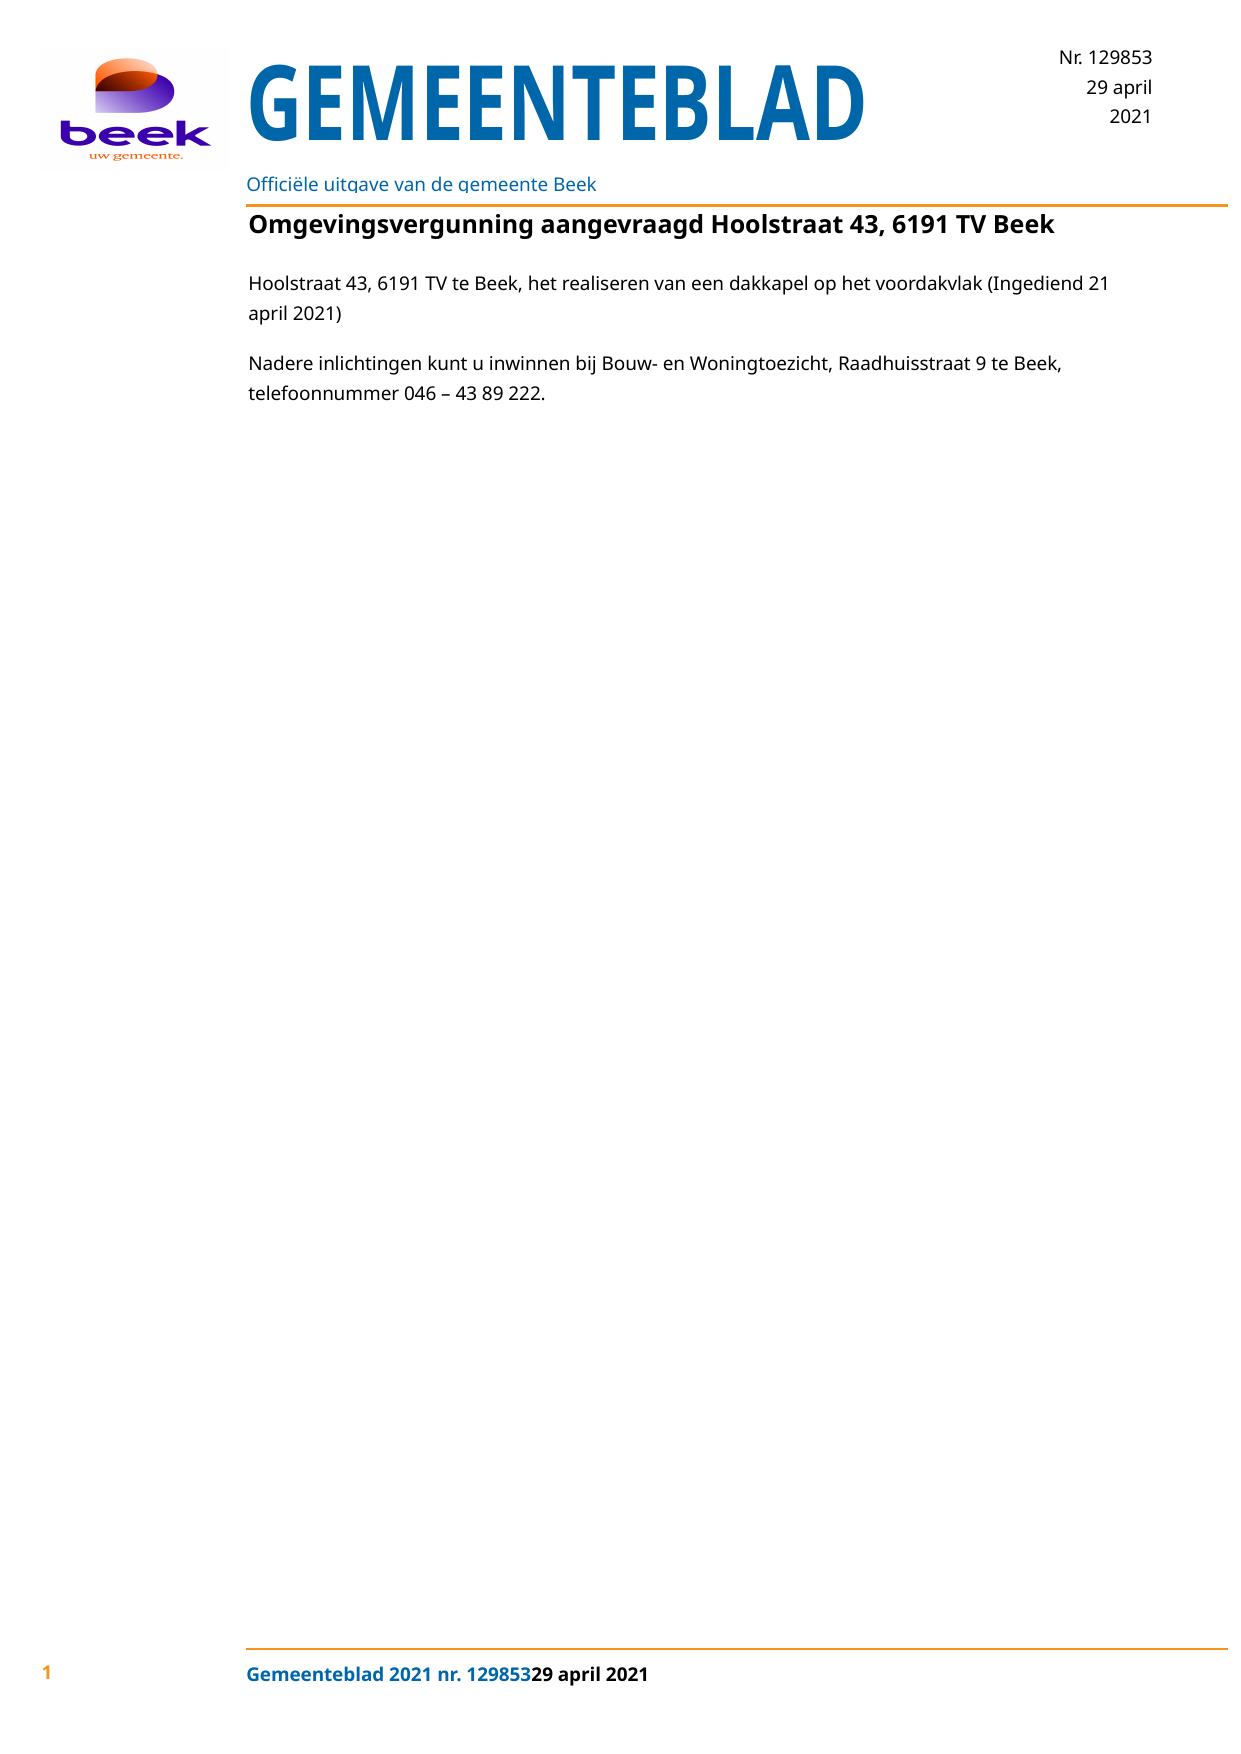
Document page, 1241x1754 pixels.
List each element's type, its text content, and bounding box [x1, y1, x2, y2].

text Omgevingsvergunning aangevraagd Hoolstraat 43, 6191 TV Beek [248, 207, 1152, 241]
picture [41, 47, 231, 172]
text Hoolstraat 43, 6191 TV te Beek, het realiseren van een dakkapel op het voordakvlak (Ingediend 21 april 2021) [248, 270, 1152, 326]
text Nadere inlichtingen kunt u inwinnen bij Bouw- en Woningtoezicht, Raadhuisstraat 9 te Beek, telefoonnummer 046 – 43 89 222. [248, 350, 1152, 406]
